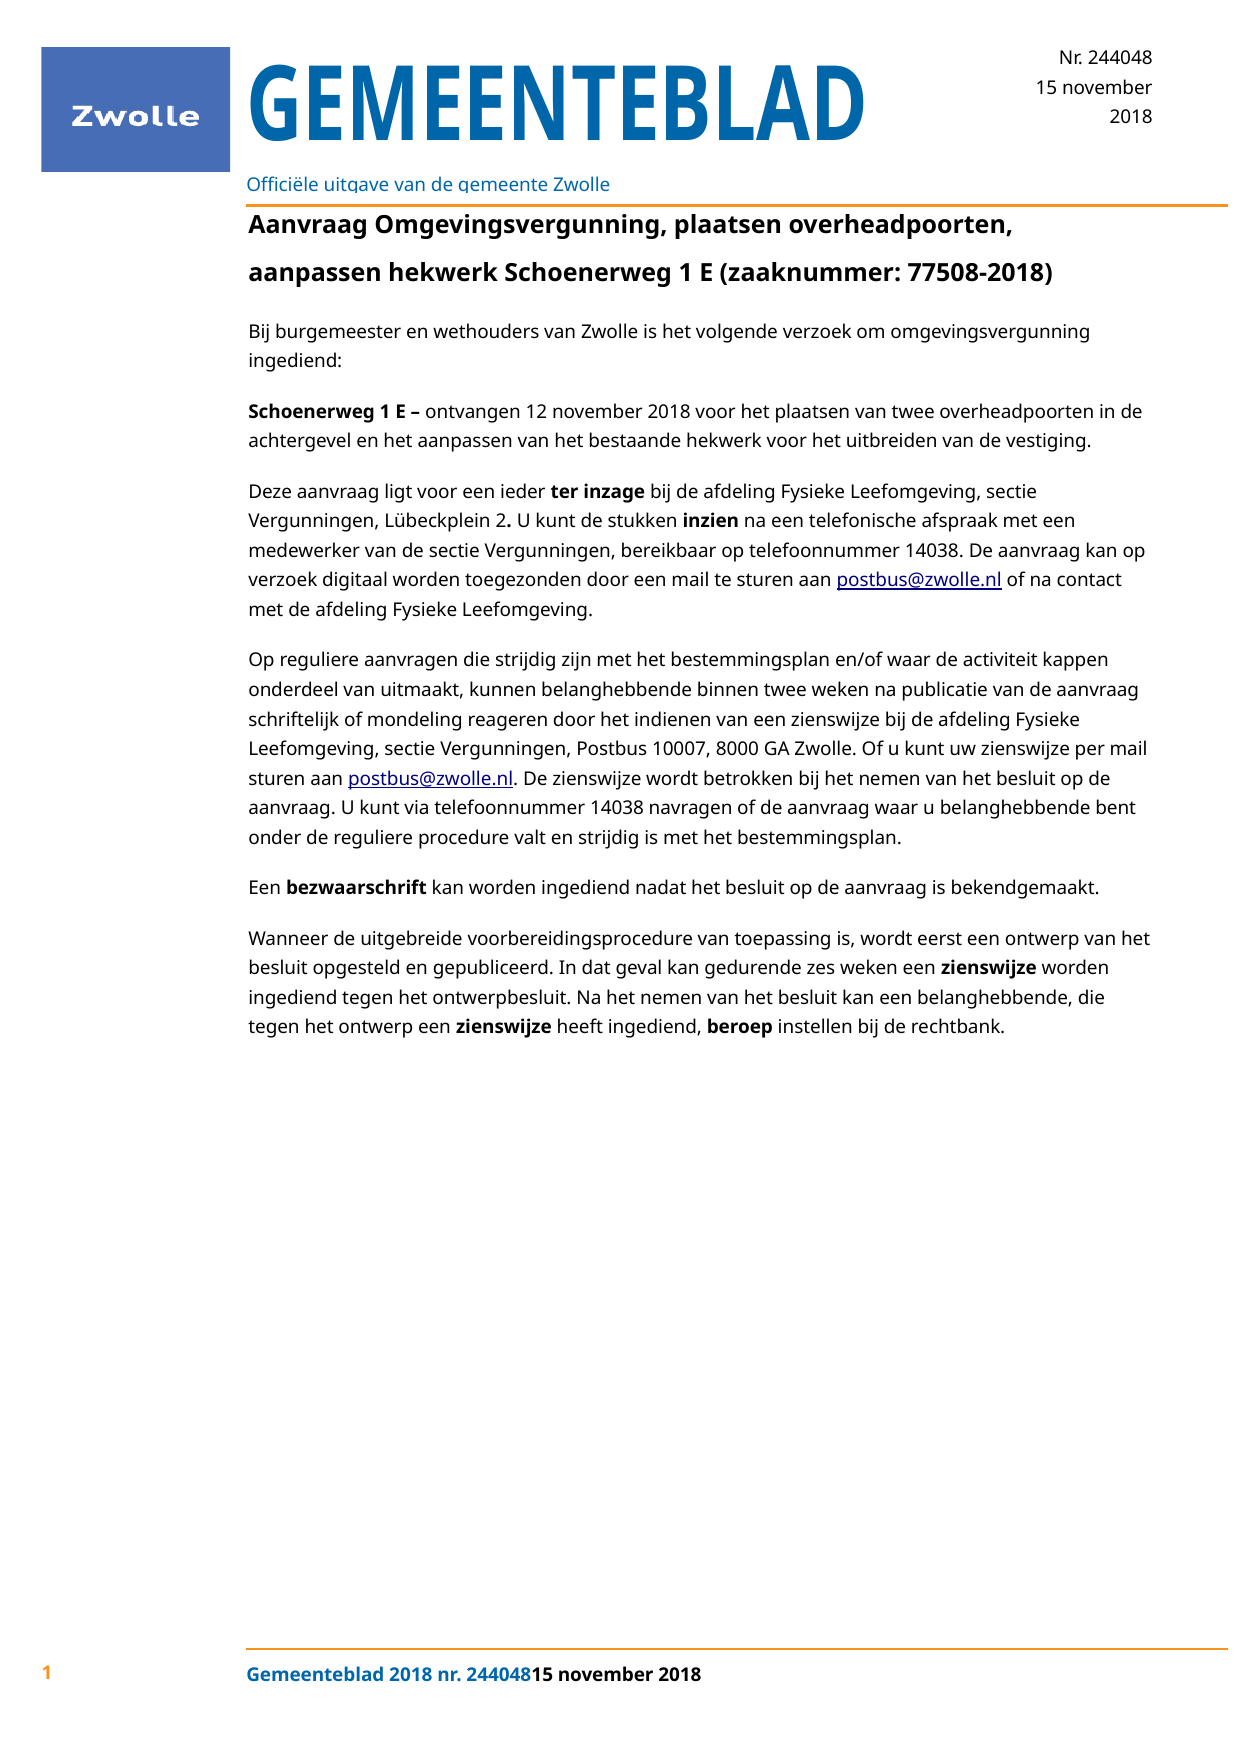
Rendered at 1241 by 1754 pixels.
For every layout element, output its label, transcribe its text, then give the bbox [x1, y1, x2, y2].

text Een bezwaarschrift kan worden ingediend nadat het besluit op de aanvraag is bekendgemaakt. [248, 874, 1152, 900]
picture [41, 47, 231, 172]
text Op reguliere aanvragen die strijdig zijn met het bestemmingsplan en/of waar de activiteit kappen onderdeel van uitmaakt, kunnen belanghebbende binnen twee weken na publicatie van de aanvraag schriftelijk of mondeling reageren door het indienen van een zienswijze bij de afdeling Fysieke Leefomgeving, sectie Vergunningen, Postbus 10007, 8000 GA Zwolle. Of u kunt uw zienswijze per mail sturen aan postbus@zwolle.nl. De zienswijze wordt betrokken bij het nemen van het besluit op de aanvraag. U kunt via telefoonnummer 14038 navragen of de aanvraag waar u belanghebbende bent onder de reguliere procedure valt en strijdig is met het bestemmingsplan. [248, 647, 1152, 850]
text Wanneer de uitgebreide voorbereidingsprocedure van toepassing is, wordt eerst een ontwerp van het besluit opgesteld en gepubliceerd. In dat geval kan gedurende zes weken een zienswijze worden ingediend tegen het ontwerpbesluit. Na het nemen van het besluit kan een belanghebbende, die tegen het ontwerp een zienswijze heeft ingediend, beroep instellen bij de rechtbank. [248, 925, 1152, 1039]
text Deze aanvraag ligt voor een ieder ter inzage bij de afdeling Fysieke Leefomgeving, sectie Vergunningen, Lübeckplein 2. U kunt de stukken inzien na een telefonische afspraak met een medewerker van de sectie Vergunningen, bereikbaar op telefoonnummer 14038. De aanvraag kan op verzoek digitaal worden toegezonden door een mail te sturen aan postbus@zwolle.nl of na contact met de afdeling Fysieke Leefomgeving. [248, 478, 1152, 622]
text Schoenerweg 1 E – ontvangen 12 november 2018 voor het plaatsen van twee overheadpoorten in de achtergevel en het aanpassen van het bestaande hekwerk voor het uitbreiden van de vestiging. [248, 398, 1152, 453]
text Bij burgemeester en wethouders van Zwolle is het volgende verzoek om omgevingsvergunning ingediend: [248, 318, 1152, 373]
text Aanvraag Omgevingsvergunning, plaatsen overheadpoorten, aanpassen hekwerk Schoenerweg 1 E (zaaknummer: 77508-2018) [248, 207, 1152, 288]
